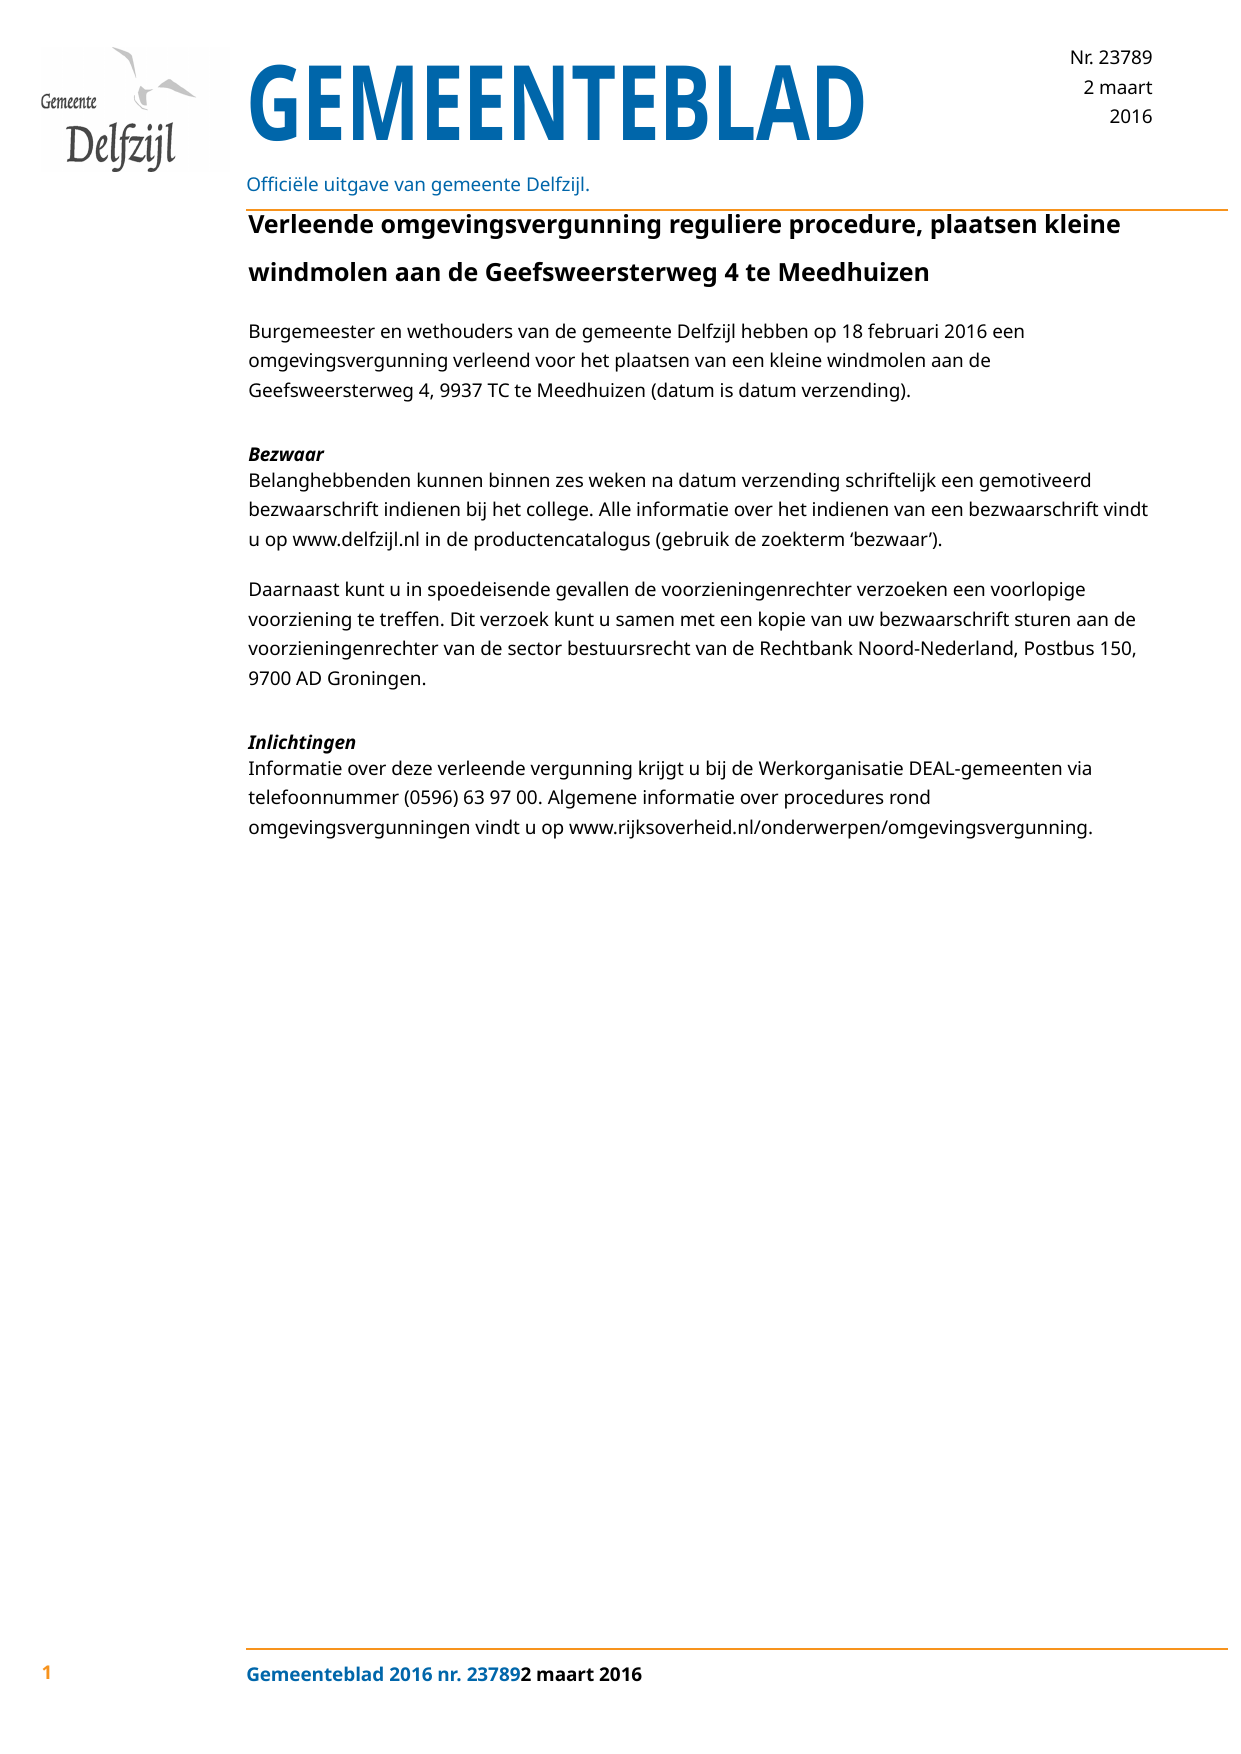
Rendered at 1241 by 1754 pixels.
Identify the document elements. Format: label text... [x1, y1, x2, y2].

text Informatie over deze verleende vergunning krijgt u bij de Werkorganisatie DEAL-gemeenten via telefoonnummer (0596) 63 97 00. Algemene informatie over procedures rond omgevingsvergunningen vindt u op www.rijksoverheid.nl/onderwerpen/omgevingsvergunning. [248, 755, 1152, 840]
text Inlichtingen [248, 729, 1152, 755]
text Daarnaast kunt u in spoedeisende gevallen de voorzieningenrechter verzoeken een voorlopige voorziening te treffen. Dit verzoek kunt u samen met een kopie van uw bezwaarschrift sturen aan de voorzieningenrechter van de sector bestuursrecht van de Rechtbank Noord-Nederland, Postbus 150, 9700 AD Groningen. [248, 576, 1152, 691]
picture [41, 47, 231, 172]
text Belanghebbenden kunnen binnen zes weken na datum verzending schriftelijk een gemotiveerd bezwaarschrift indienen bij het college. Alle informatie over het indienen van een bezwaarschrift vindt u op www.delfzijl.nl in de productencatalogus (gebruik de zoekterm ‘bezwaar’). [248, 467, 1152, 552]
text Bezwaar [248, 441, 1152, 467]
text Burgemeester en wethouders van de gemeente Delfzijl hebben op 18 februari 2016 een omgevingsvergunning verleend voor het plaatsen van een kleine windmolen aan de Geefsweersterweg 4, 9937 TC te Meedhuizen (datum is datum verzending). [248, 318, 1152, 403]
text Verleende omgevingsvergunning reguliere procedure, plaatsen kleine windmolen aan de Geefsweersterweg 4 te Meedhuizen [248, 211, 1152, 288]
